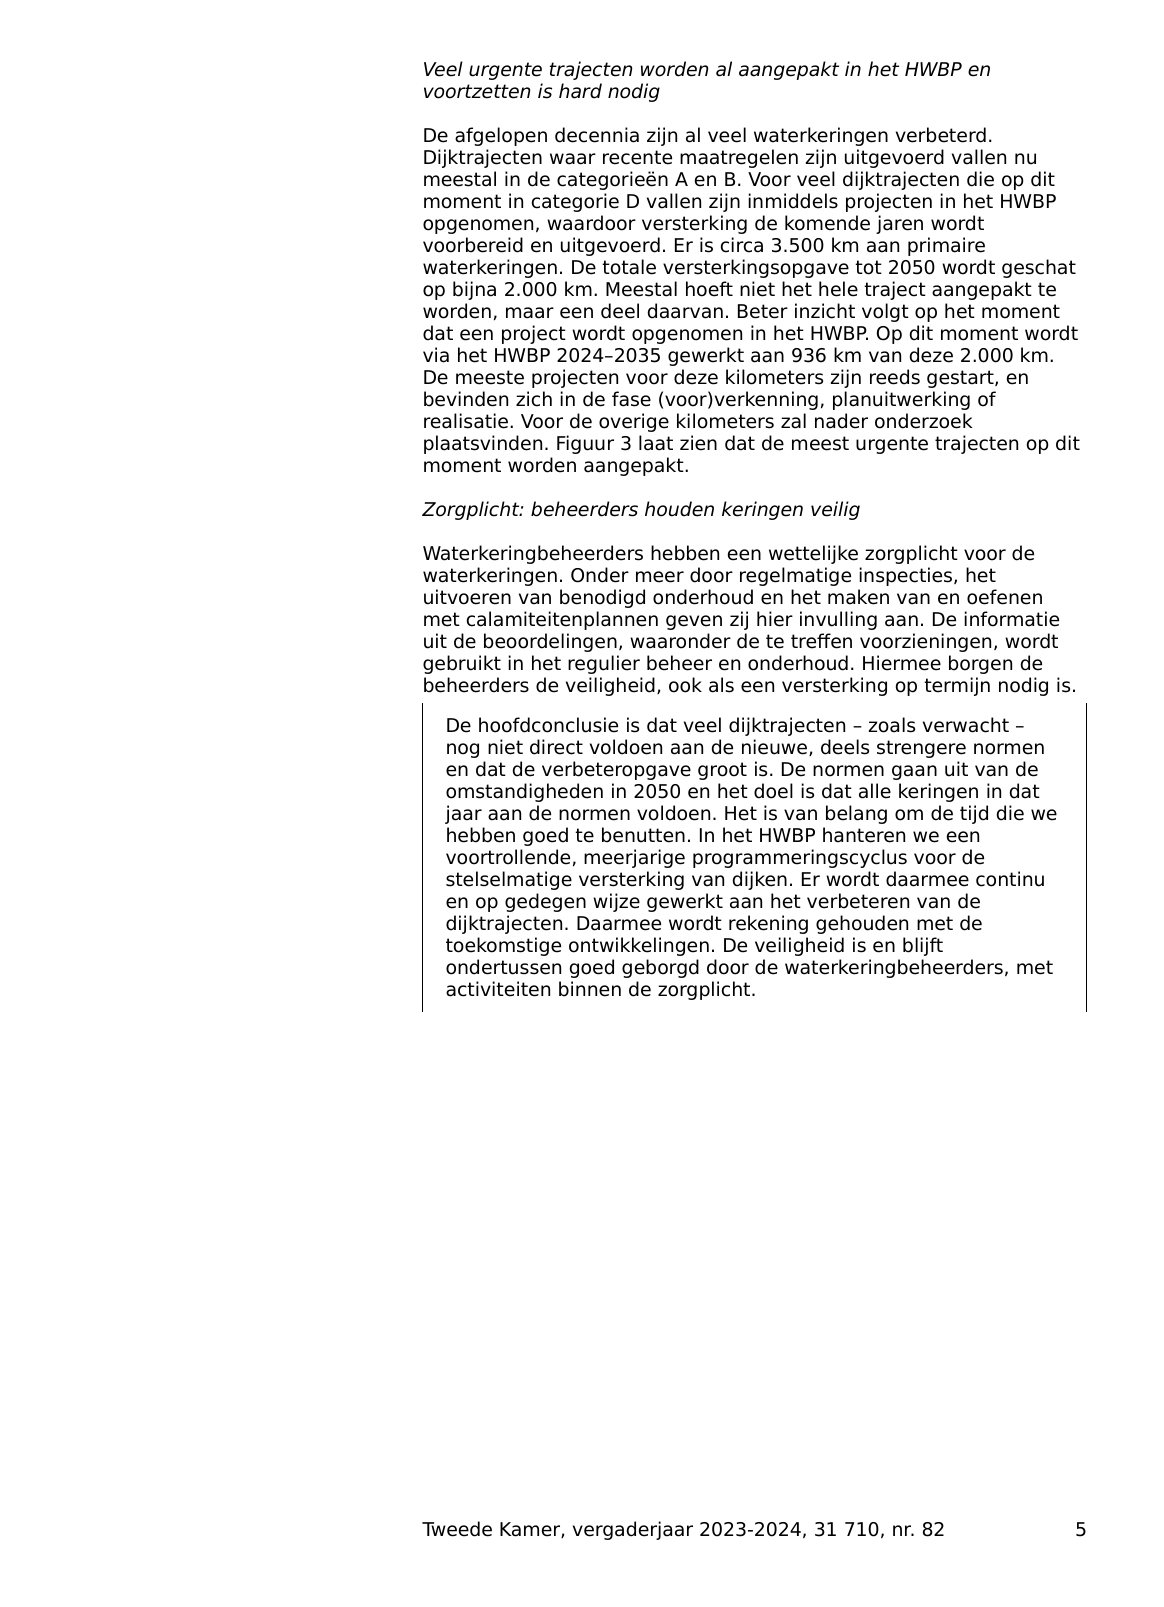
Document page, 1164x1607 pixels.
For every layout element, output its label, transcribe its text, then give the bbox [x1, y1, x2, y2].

table_header De hoofdconclusie is dat veel dijktrajecten – zoals verwacht – nog niet direct voldoen aan de nieuwe, deels strengere normen en dat de verbeteropgave groot is. De normen gaan uit van de omstandigheden in 2050 en het doel is dat alle keringen in dat jaar aan de normen voldoen. Het is van belang om de tijd die we hebben goed te benutten. In het HWBP hanteren we een voortrollende, meerjarige programmeringscyclus voor de stelselmatige versterking van dijken. Er wordt daarmee continu en op gedegen wijze gewerkt aan het verbeteren van de dijktrajecten. Daarmee wordt rekening gehouden met de toekomstige ontwikkelingen. De veiligheid is en blijft ondertussen goed geborgd door de waterkeringbeheerders, met activiteiten binnen de zorgplicht. [423, 703, 1086, 1012]
subtitle Zorgplicht: beheerders houden keringen veilig [422, 499, 1087, 521]
subtitle Veel urgente trajecten worden al aangepakt in het HWBP en voortzetten is hard nodig [422, 59, 1087, 103]
text De afgelopen decennia zijn al veel waterkeringen verbeterd. Dijktrajecten waar recente maatregelen zijn uitgevoerd vallen nu meestal in de categorieën A en B. Voor veel dijktrajecten die op dit moment in categorie D vallen zijn inmiddels projecten in het HWBP opgenomen, waardoor versterking de komende jaren wordt voorbereid en uitgevoerd. Er is circa 3.500 km aan primaire waterkeringen. De totale versterkingsopgave tot 2050 wordt geschat op bijna 2.000 km. Meestal hoeft niet het hele traject aangepakt te worden, maar een deel daarvan. Beter inzicht volgt op het moment dat een project wordt opgenomen in het HWBP. Op dit moment wordt via het HWBP 2024–2035 gewerkt aan 936 km van deze 2.000 km. De meeste projecten voor deze kilometers zijn reeds gestart, en bevinden zich in de fase (voor)verkenning, planuitwerking of realisatie. Voor de overige kilometers zal nader onderzoek plaatsvinden. Figuur 3 laat zien dat de meest urgente trajecten op dit moment worden aangepakt. [422, 125, 1087, 477]
text Waterkeringbeheerders hebben een wettelijke zorgplicht voor de waterkeringen. Onder meer door regelmatige inspecties, het uitvoeren van benodigd onderhoud en het maken van en oefenen met calamiteitenplannen geven zij hier invulling aan. De informatie uit de beoordelingen, waaronder de te treffen voorzieningen, wordt gebruikt in het regulier beheer en onderhoud. Hiermee borgen de beheerders de veiligheid, ook als een versterking op termijn nodig is. [422, 543, 1087, 697]
